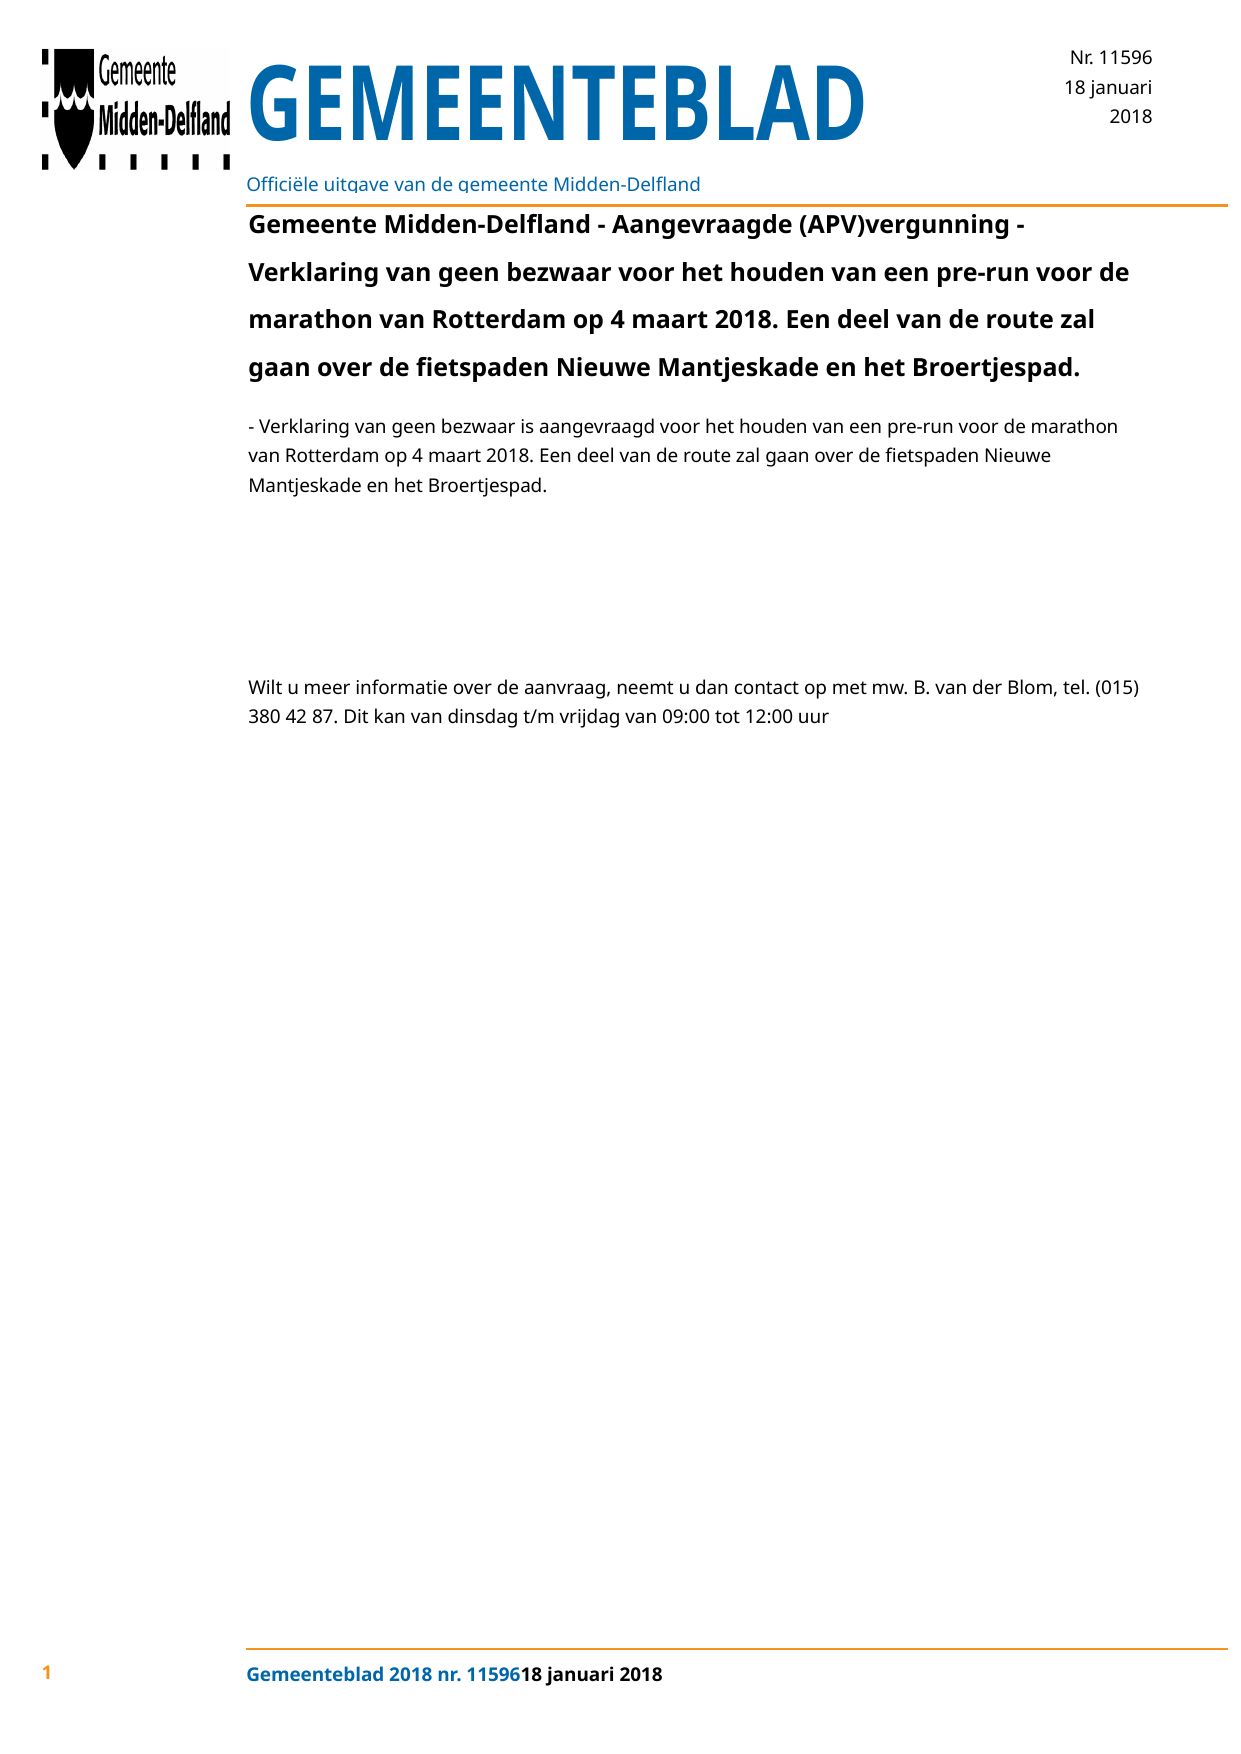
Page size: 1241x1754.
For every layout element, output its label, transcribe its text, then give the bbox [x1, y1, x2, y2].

text Gemeente Midden-Delfland - Aangevraagde (APV)vergunning - Verklaring van geen bezwaar voor het houden van een pre-run voor de marathon van Rotterdam op 4 maart 2018. Een deel van de route zal gaan over de fietspaden Nieuwe Mantjeskade en het Broertjespad. [248, 207, 1152, 384]
text - Verklaring van geen bezwaar is aangevraagd voor het houden van een pre-run voor de marathon van Rotterdam op 4 maart 2018. Een deel van de route zal gaan over de fietspaden Nieuwe Mantjeskade en het Broertjespad. [248, 413, 1152, 498]
text Wilt u meer informatie over de aanvraag, neemt u dan contact op met mw. B. van der Blom, tel. (015) 380 42 87. Dit kan van dinsdag t/m vrijdag van 09:00 tot 12:00 uur [248, 674, 1152, 729]
picture [41, 47, 231, 172]
